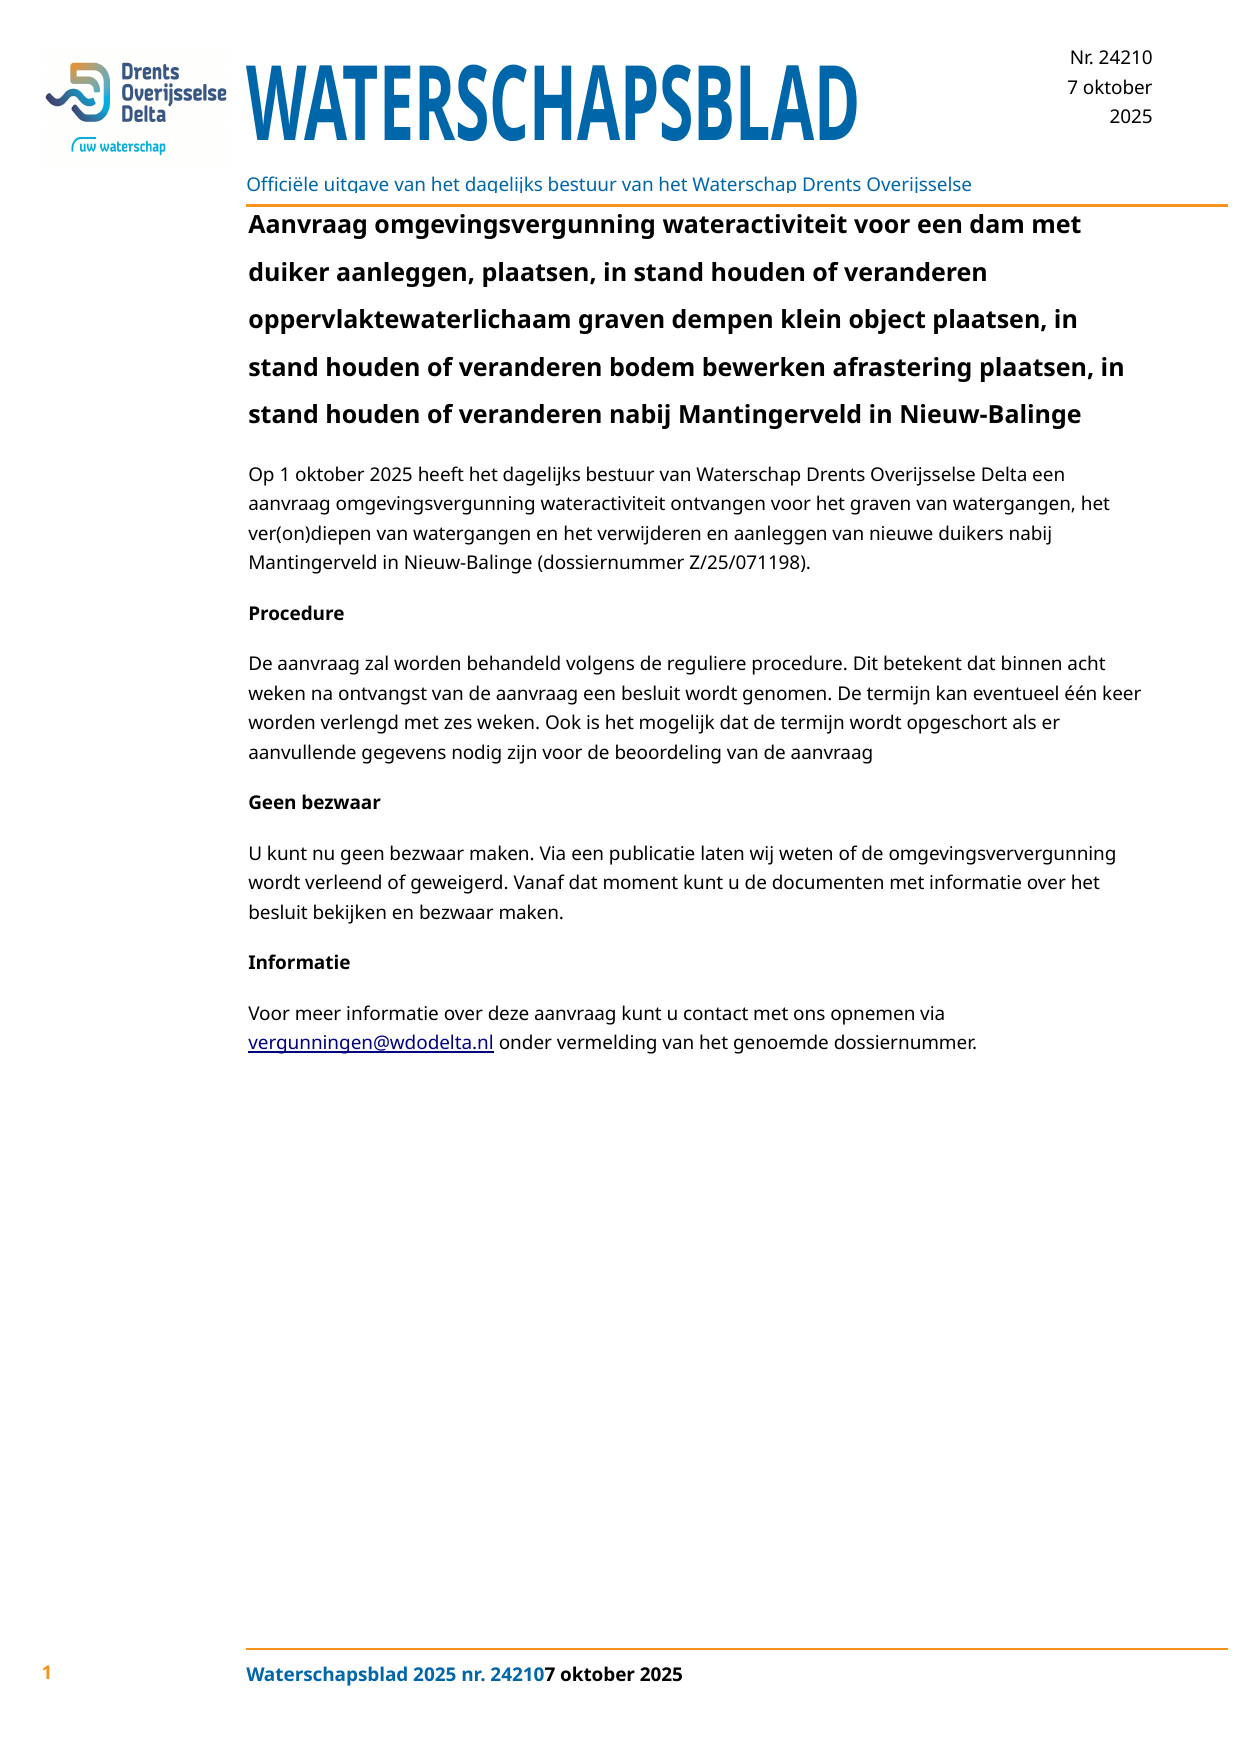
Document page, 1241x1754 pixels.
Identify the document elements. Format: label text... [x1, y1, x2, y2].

text Aanvraag omgevingsvergunning wateractiviteit voor een dam met duiker aanleggen, plaatsen, in stand houden of veranderen oppervlaktewaterlichaam graven dempen klein object plaatsen, in stand houden of veranderen bodem bewerken afrastering plaatsen, in stand houden of veranderen nabij Mantingerveld in Nieuw-Balinge [248, 207, 1152, 431]
text U kunt nu geen bezwaar maken. Via een publicatie laten wij weten of de omgevingsververgunning wordt verleend of geweigerd. Vanaf dat moment kunt u de documenten met informatie over het besluit bekijken en bezwaar maken. [248, 840, 1152, 925]
text De aanvraag zal worden behandeld volgens de reguliere procedure. Dit betekent dat binnen acht weken na ontvangst van de aanvraag een besluit wordt genomen. De termijn kan eventueel één keer worden verlengd met zes weken. Ook is het mogelijk dat de termijn wordt opgeschort als er aanvullende gegevens nodig zijn voor de beoordeling van de aanvraag [248, 650, 1152, 765]
picture [41, 47, 231, 172]
text Voor meer informatie over deze aanvraag kunt u contact met ons opnemen via vergunningen@wdodelta.nl onder vermelding van het genoemde dossiernummer. [248, 1000, 1152, 1055]
text Procedure [248, 600, 1152, 626]
text Informatie [248, 949, 1152, 975]
text Geen bezwaar [248, 789, 1152, 815]
text Op 1 oktober 2025 heeft het dagelijks bestuur van Waterschap Drents Overijsselse Delta een aanvraag omgevingsvergunning wateractiviteit ontvangen voor het graven van watergangen, het ver(on)diepen van watergangen en het verwijderen en aanleggen van nieuwe duikers nabij Mantingerveld in Nieuw-Balinge (dossiernummer Z/25/071198). [248, 461, 1152, 575]
